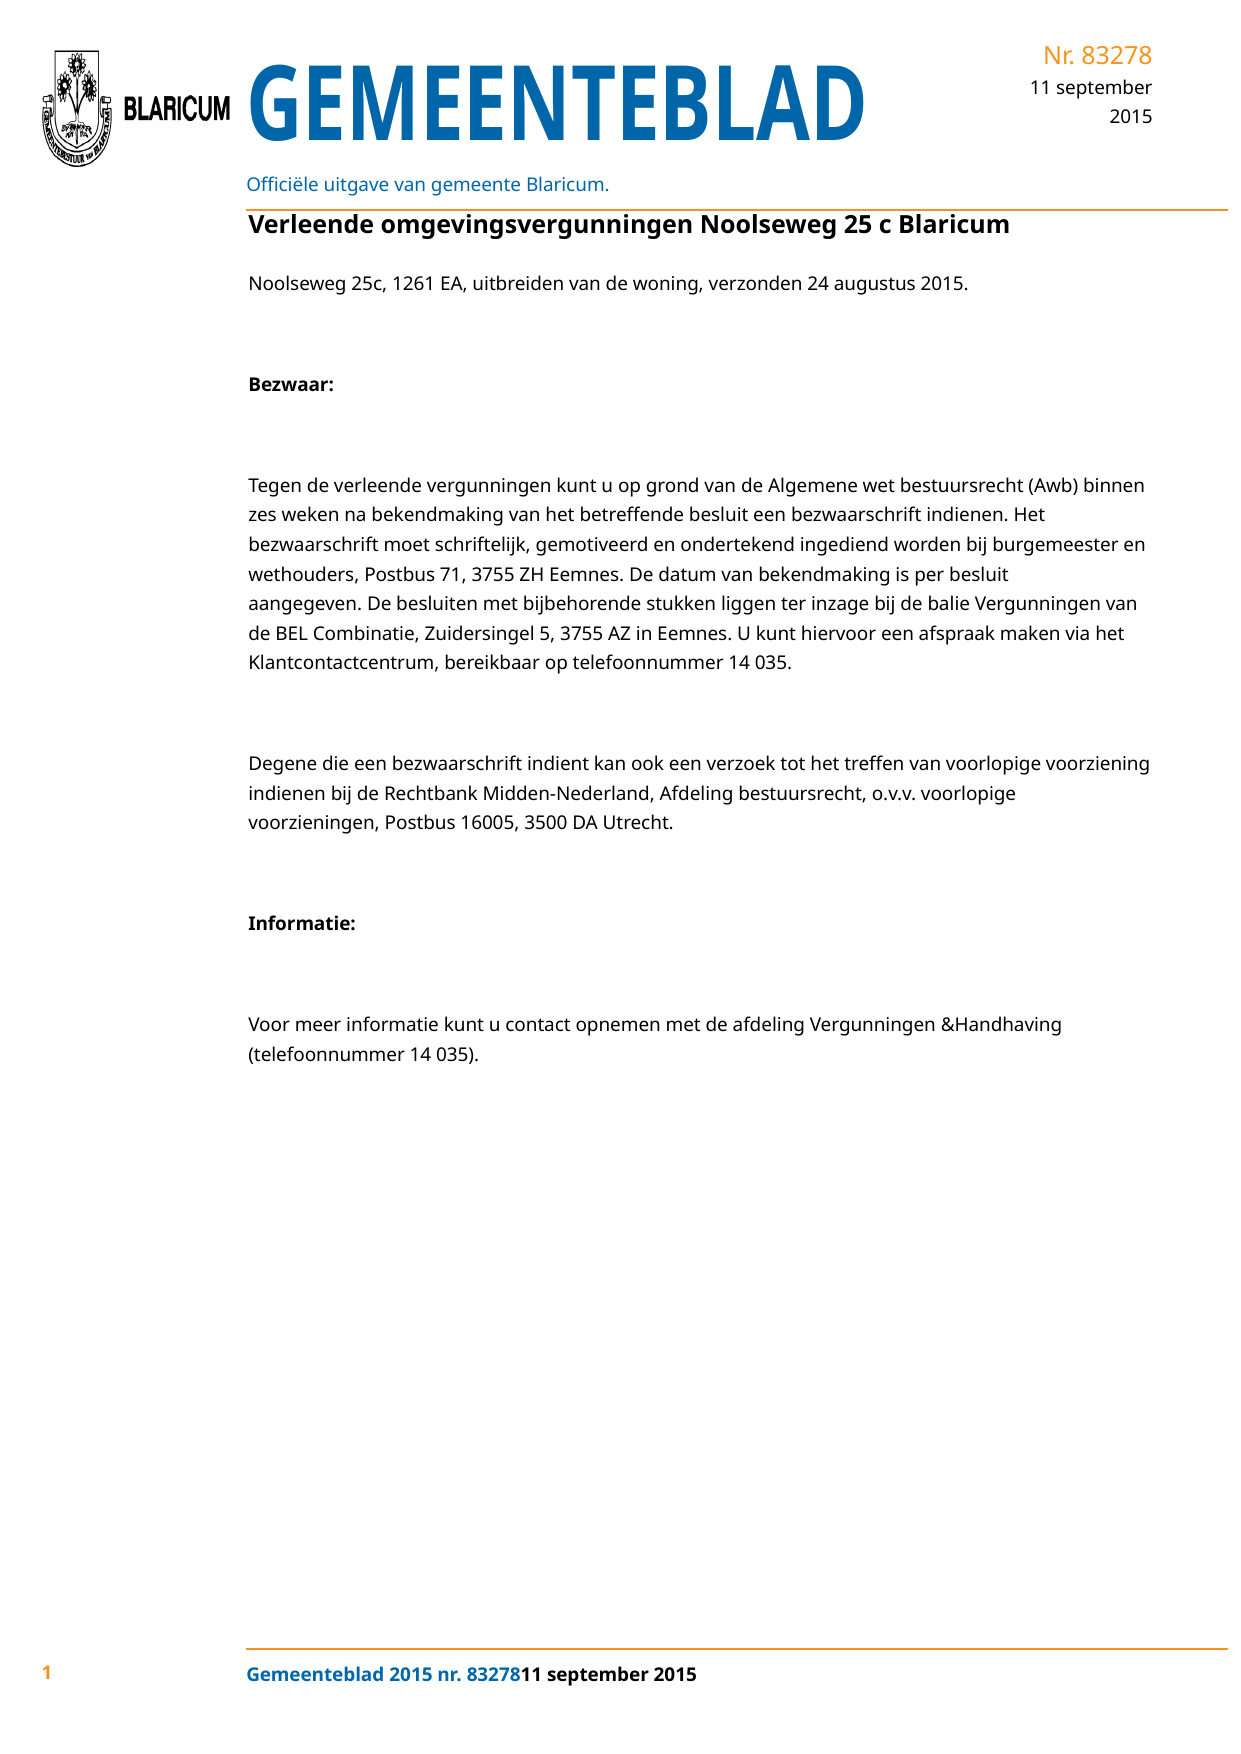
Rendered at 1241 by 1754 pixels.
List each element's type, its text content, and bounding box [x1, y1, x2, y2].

text Informatie: [248, 910, 1152, 936]
text Voor meer informatie kunt u contact opnemen met de afdeling Vergunningen &Handhaving (telefoonnummer 14 035). [248, 1011, 1152, 1066]
text Degene die een bezwaarschrift indient kan ook een verzoek tot het treffen van voorlopige voorziening indienen bij de Rechtbank Midden-Nederland, Afdeling bestuursrecht, o.v.v. voorlopige voorzieningen, Postbus 16005, 3500 DA Utrecht. [248, 750, 1152, 835]
picture [41, 47, 231, 172]
text Tegen de verleende vergunningen kunt u op grond van de Algemene wet bestuursrecht (Awb) binnen zes weken na bekendmaking van het betreffende besluit een bezwaarschrift indienen. Het bezwaarschrift moet schriftelijk, gemotiveerd en ondertekend ingediend worden bij burgemeester en wethouders, Postbus 71, 3755 ZH Eemnes. De datum van bekendmaking is per besluit aangegeven. De besluiten met bijbehorende stukken liggen ter inzage bij de balie Vergunningen van de BEL Combinatie, Zuidersingel 5, 3755 AZ in Eemnes. U kunt hiervoor een afspraak maken via het Klantcontactcentrum, bereikbaar op telefoonnummer 14 035. [248, 472, 1152, 675]
text Verleende omgevingsvergunningen Noolseweg 25 c Blaricum [248, 211, 1152, 241]
text Bezwaar: [248, 371, 1152, 397]
text Noolseweg 25c, 1261 EA, uitbreiden van de woning, verzonden 24 augustus 2015. [248, 270, 1152, 296]
